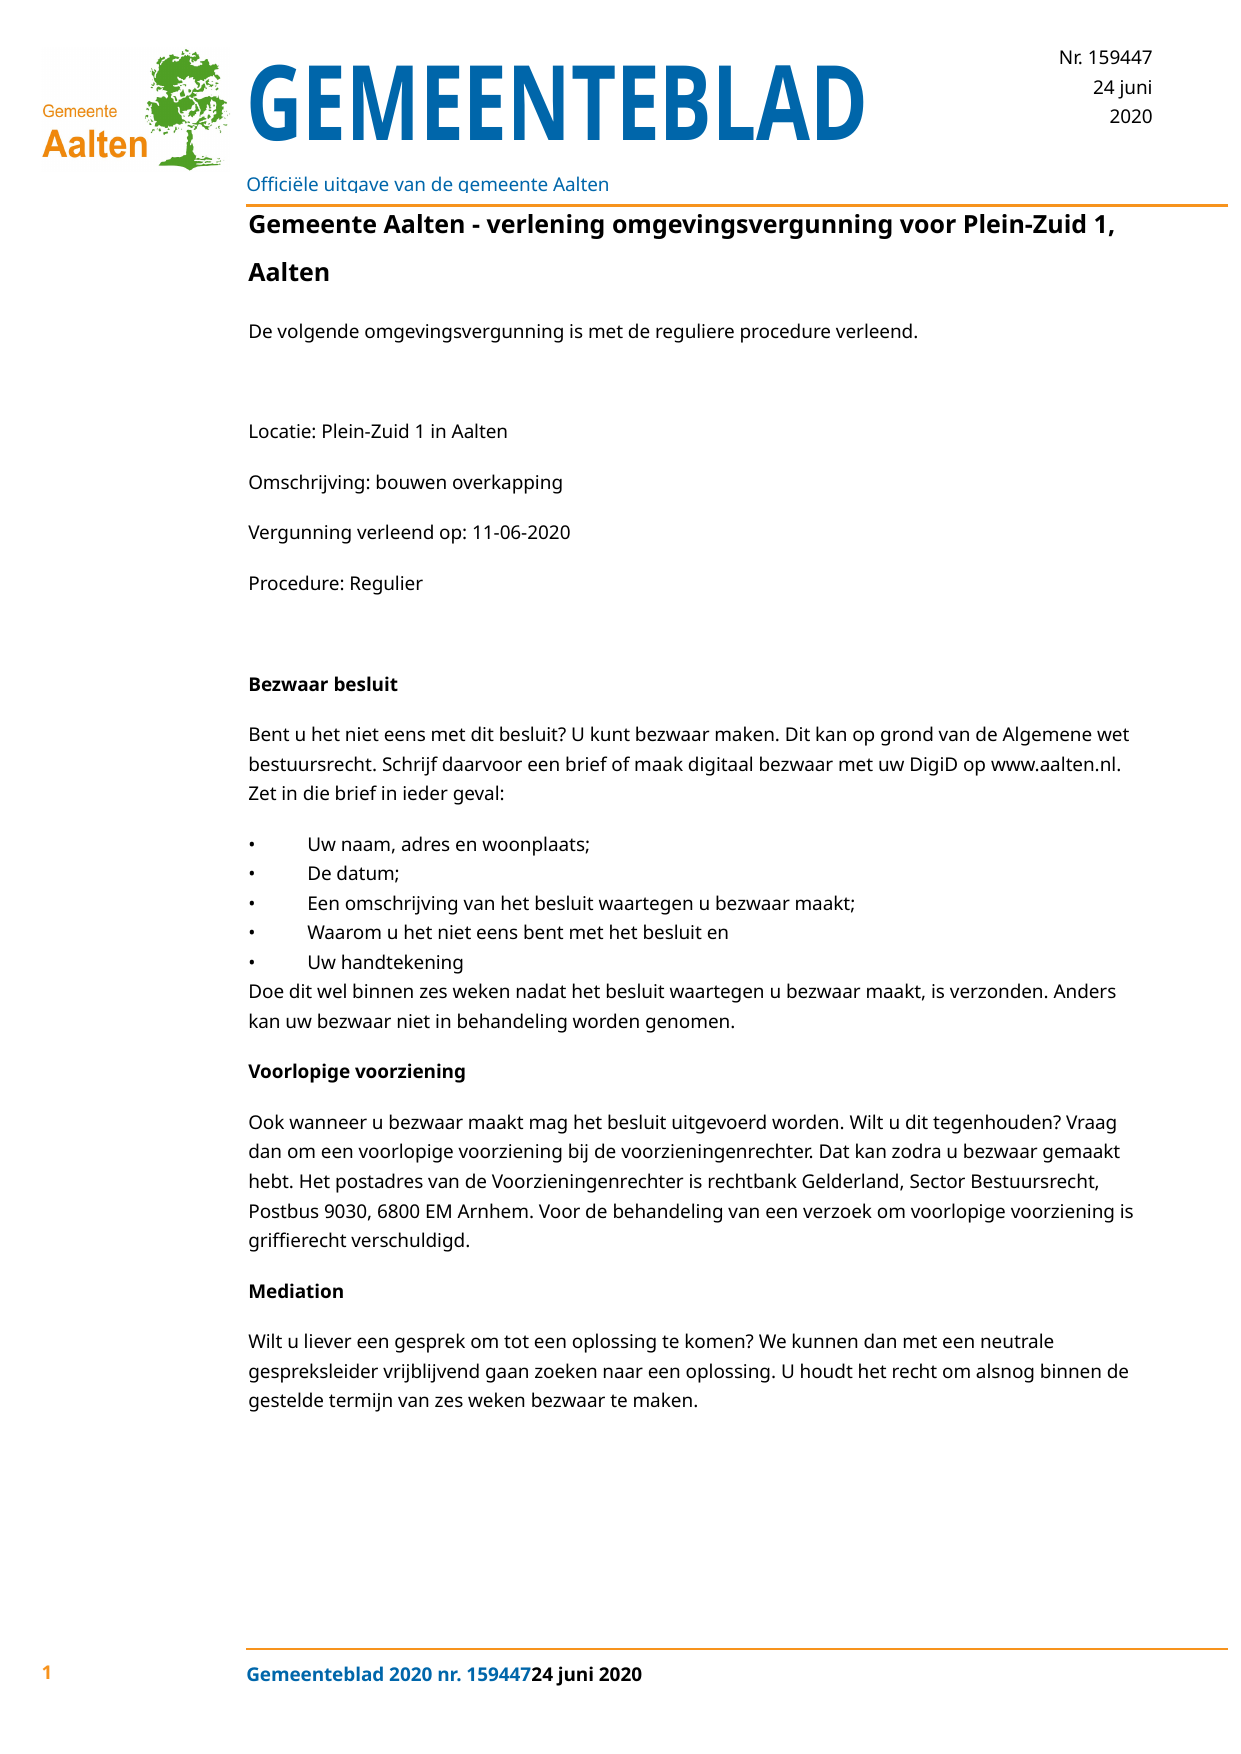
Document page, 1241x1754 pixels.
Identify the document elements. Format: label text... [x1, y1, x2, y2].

text Locatie: Plein-Zuid 1 in Aalten [248, 419, 1152, 444]
picture [41, 47, 231, 172]
text Ook wanneer u bezwaar maakt mag het besluit uitgevoerd worden. Wilt u dit tegenhouden? Vraag dan om een voorlopige voorziening bij de voorzieningenrechter. Dat kan zodra u bezwaar gemaakt hebt. Het postadres van de Voorzieningenrechter is rechtbank Gelderland, Sector Bestuursrecht, Postbus 9030, 6800 EM Arnhem. Voor de behandeling van een verzoek om voorlopige voorziening is griffierecht verschuldigd. [248, 1109, 1152, 1253]
text Omschrijving: bouwen overkapping [248, 469, 1152, 495]
list Uw handtekening [248, 949, 1152, 975]
text Wilt u liever een gesprek om tot een oplossing te komen? We kunnen dan met een neutrale gespreksleider vrijblijvend gaan zoeken naar een oplossing. U houdt het recht om alsnog binnen de gestelde termijn van zes weken bezwaar te maken. [248, 1328, 1152, 1413]
text Gemeente Aalten - verlening omgevingsvergunning voor Plein-Zuid 1, Aalten [248, 207, 1152, 288]
text Doe dit wel binnen zes weken nadat het besluit waartegen u bezwaar maakt, is verzonden. Anders kan uw bezwaar niet in behandeling worden genomen. [248, 979, 1152, 1034]
text Vergunning verleend op: 11-06-2020 [248, 519, 1152, 545]
text Bezwaar besluit [248, 671, 1152, 697]
list Een omschrijving van het besluit waartegen u bezwaar maakt; [248, 890, 1152, 916]
text Voorlopige voorziening [248, 1059, 1152, 1084]
list Waarom u het niet eens bent met het besluit en [248, 919, 1152, 945]
text Bent u het niet eens met dit besluit? U kunt bezwaar maken. Dit kan op grond van de Algemene wet bestuursrecht. Schrijf daarvoor een brief of maak digitaal bezwaar met uw DigiD op www.aalten.nl. Zet in die brief in ieder geval: [248, 721, 1152, 806]
text Mediation [248, 1278, 1152, 1304]
list Uw naam, adres en woonplaats; [248, 831, 1152, 857]
list De datum; [248, 860, 1152, 886]
text Procedure: Regulier [248, 570, 1152, 596]
text De volgende omgevingsvergunning is met de reguliere procedure verleend. [248, 318, 1152, 344]
